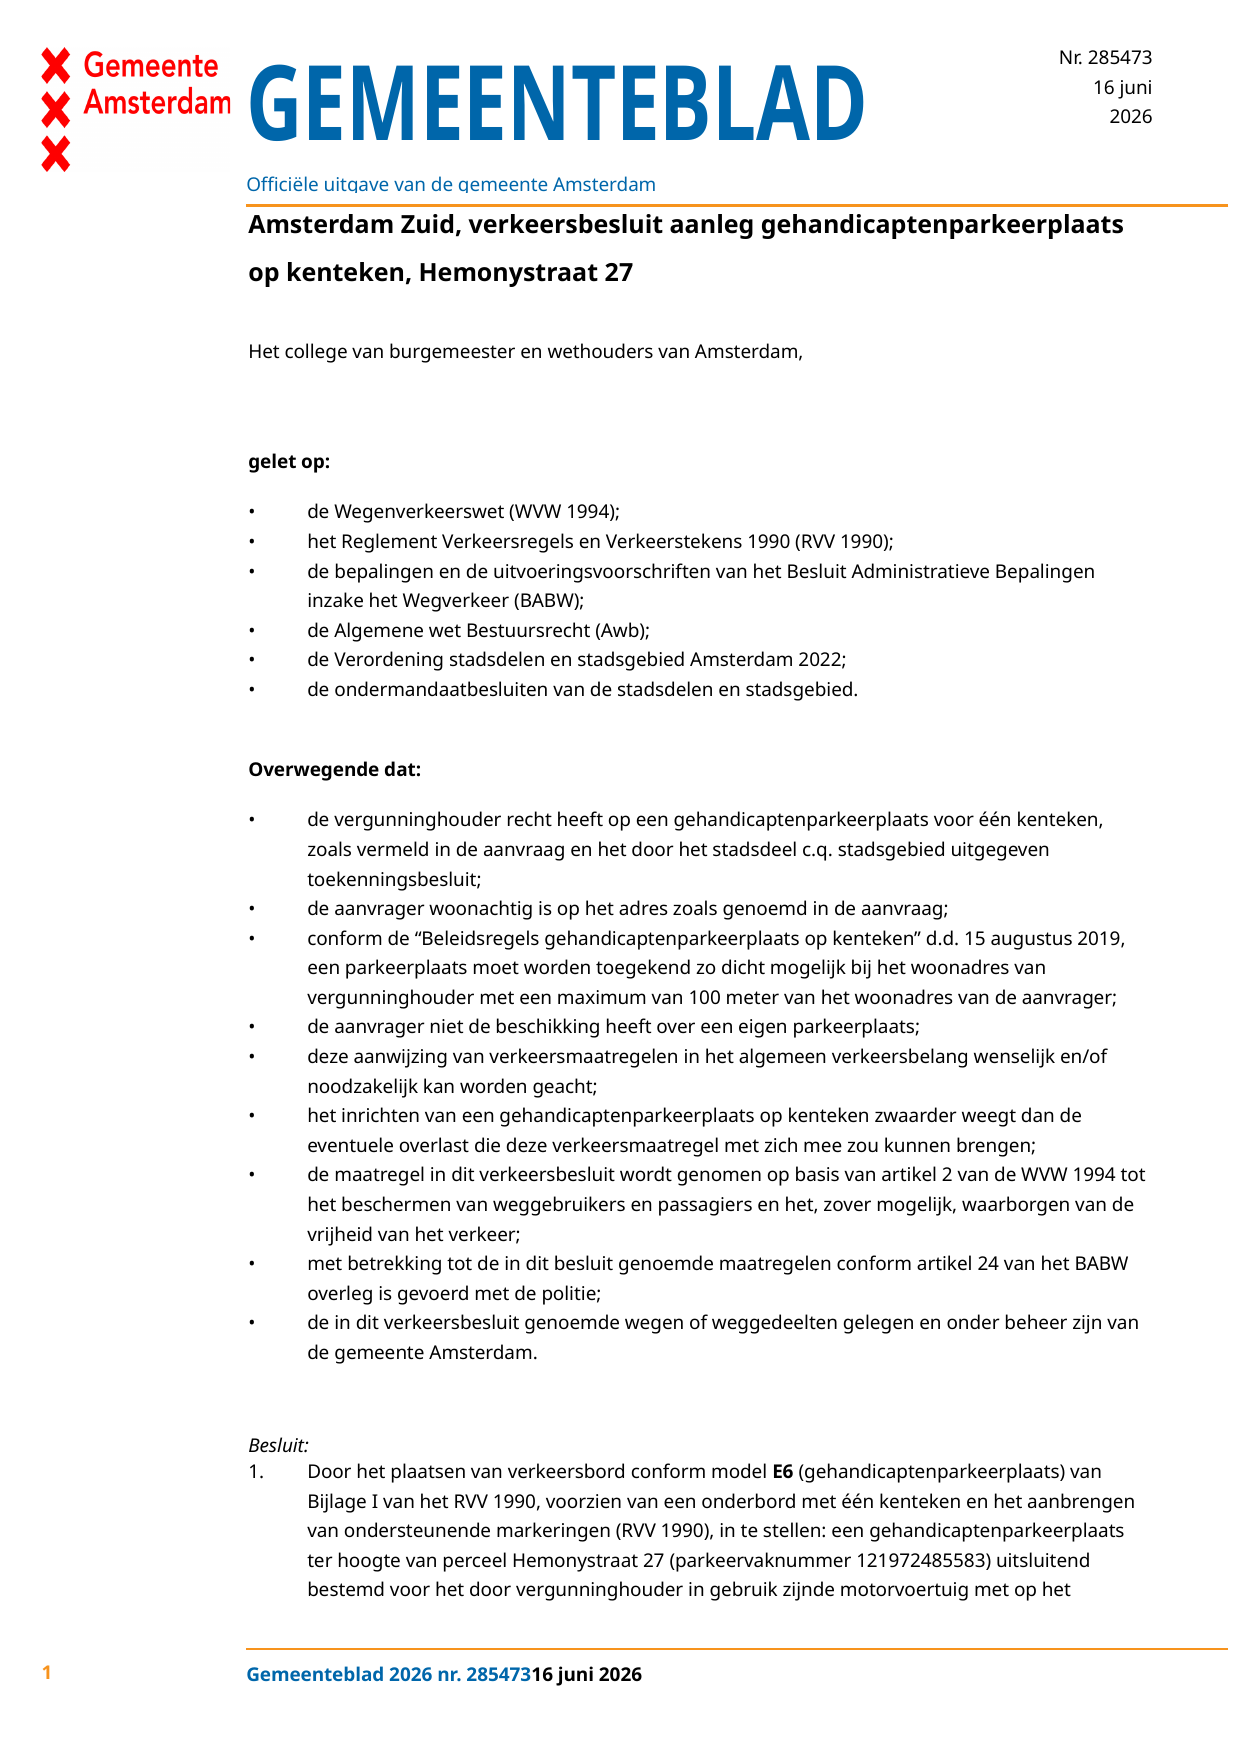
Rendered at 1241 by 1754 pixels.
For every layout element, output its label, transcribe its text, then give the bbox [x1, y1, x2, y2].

list Door het plaatsen van verkeersbord conform model E6 (gehandicaptenparkeerplaats) van Bijlage I van het RVV 1990, voorzien van een onderbord met één kenteken en het aanbrengen van ondersteunende markeringen (RVV 1990), in te stellen: een gehandicaptenparkeerplaats ter hoogte van perceel Hemonystraat 27 (parkeervaknummer 121972485583) uitsluitend bestemd voor het door vergunninghouder in gebruik zijnde motorvoertuig met op het [248, 1458, 1152, 1602]
list de Verordening stadsdelen en stadsgebied Amsterdam 2022; [248, 647, 1152, 672]
list conform de “Beleidsregels gehandicaptenparkeerplaats op kenteken” d.d. 15 augustus 2019, een parkeerplaats moet worden toegekend zo dicht mogelijk bij het woonadres van vergunninghouder met een maximum van 100 meter van het woonadres van de aanvrager; [248, 925, 1152, 1010]
list met betrekking tot de in dit besluit genoemde maatregelen conform artikel 24 van het BABW overleg is gevoerd met de politie; [248, 1250, 1152, 1306]
list de in dit verkeersbesluit genoemde wegen of weggedeelten gelegen en onder beheer zijn van de gemeente Amsterdam. [248, 1309, 1152, 1365]
list de Algemene wet Bestuursrecht (Awb); [248, 617, 1152, 643]
list het Reglement Verkeersregels en Verkeerstekens 1990 (RVV 1990); [248, 528, 1152, 554]
list het inrichten van een gehandicaptenparkeerplaats op kenteken zwaarder weegt dan de eventuele overlast die deze verkeersmaatregel met zich mee zou kunnen brengen; [248, 1102, 1152, 1158]
list deze aanwijzing van verkeersmaatregelen in het algemeen verkeersbelang wenselijk en/of noodzakelijk kan worden geacht; [248, 1043, 1152, 1098]
list de bepalingen en de uitvoeringsvoorschriften van het Besluit Administratieve Bepalingen inzake het Wegverkeer (BABW); [248, 558, 1152, 613]
list de maatregel in dit verkeersbesluit wordt genomen op basis van artikel 2 van de WVW 1994 tot het beschermen van weggebruikers en passagiers en het, zover mogelijk, waarborgen van de vrijheid van het verkeer; [248, 1162, 1152, 1246]
list de aanvrager woonachtig is op het adres zoals genoemd in de aanvraag; [248, 895, 1152, 921]
list de aanvrager niet de beschikking heeft over een eigen parkeerplaats; [248, 1014, 1152, 1039]
picture [41, 47, 231, 172]
text Amsterdam Zuid, verkeersbesluit aanleg gehandicaptenparkeerplaats op kenteken, Hemonystraat 27 [248, 207, 1152, 288]
list de Wegenverkeerswet (WVW 1994); [248, 499, 1152, 524]
list de vergunninghouder recht heeft op een gehandicaptenparkeerplaats voor één kenteken, zoals vermeld in de aanvraag en het door het stadsdeel c.q. stadsgebied uitgegeven toekenningsbesluit; [248, 807, 1152, 891]
text Het college van burgemeester en wethouders van Amsterdam, [248, 339, 1152, 364]
text Besluit: [248, 1433, 1152, 1458]
text Overwegende dat: [248, 756, 1152, 782]
list de ondermandaatbesluiten van de stadsdelen en stadsgebied. [248, 676, 1152, 702]
text gelet op: [248, 448, 1152, 474]
